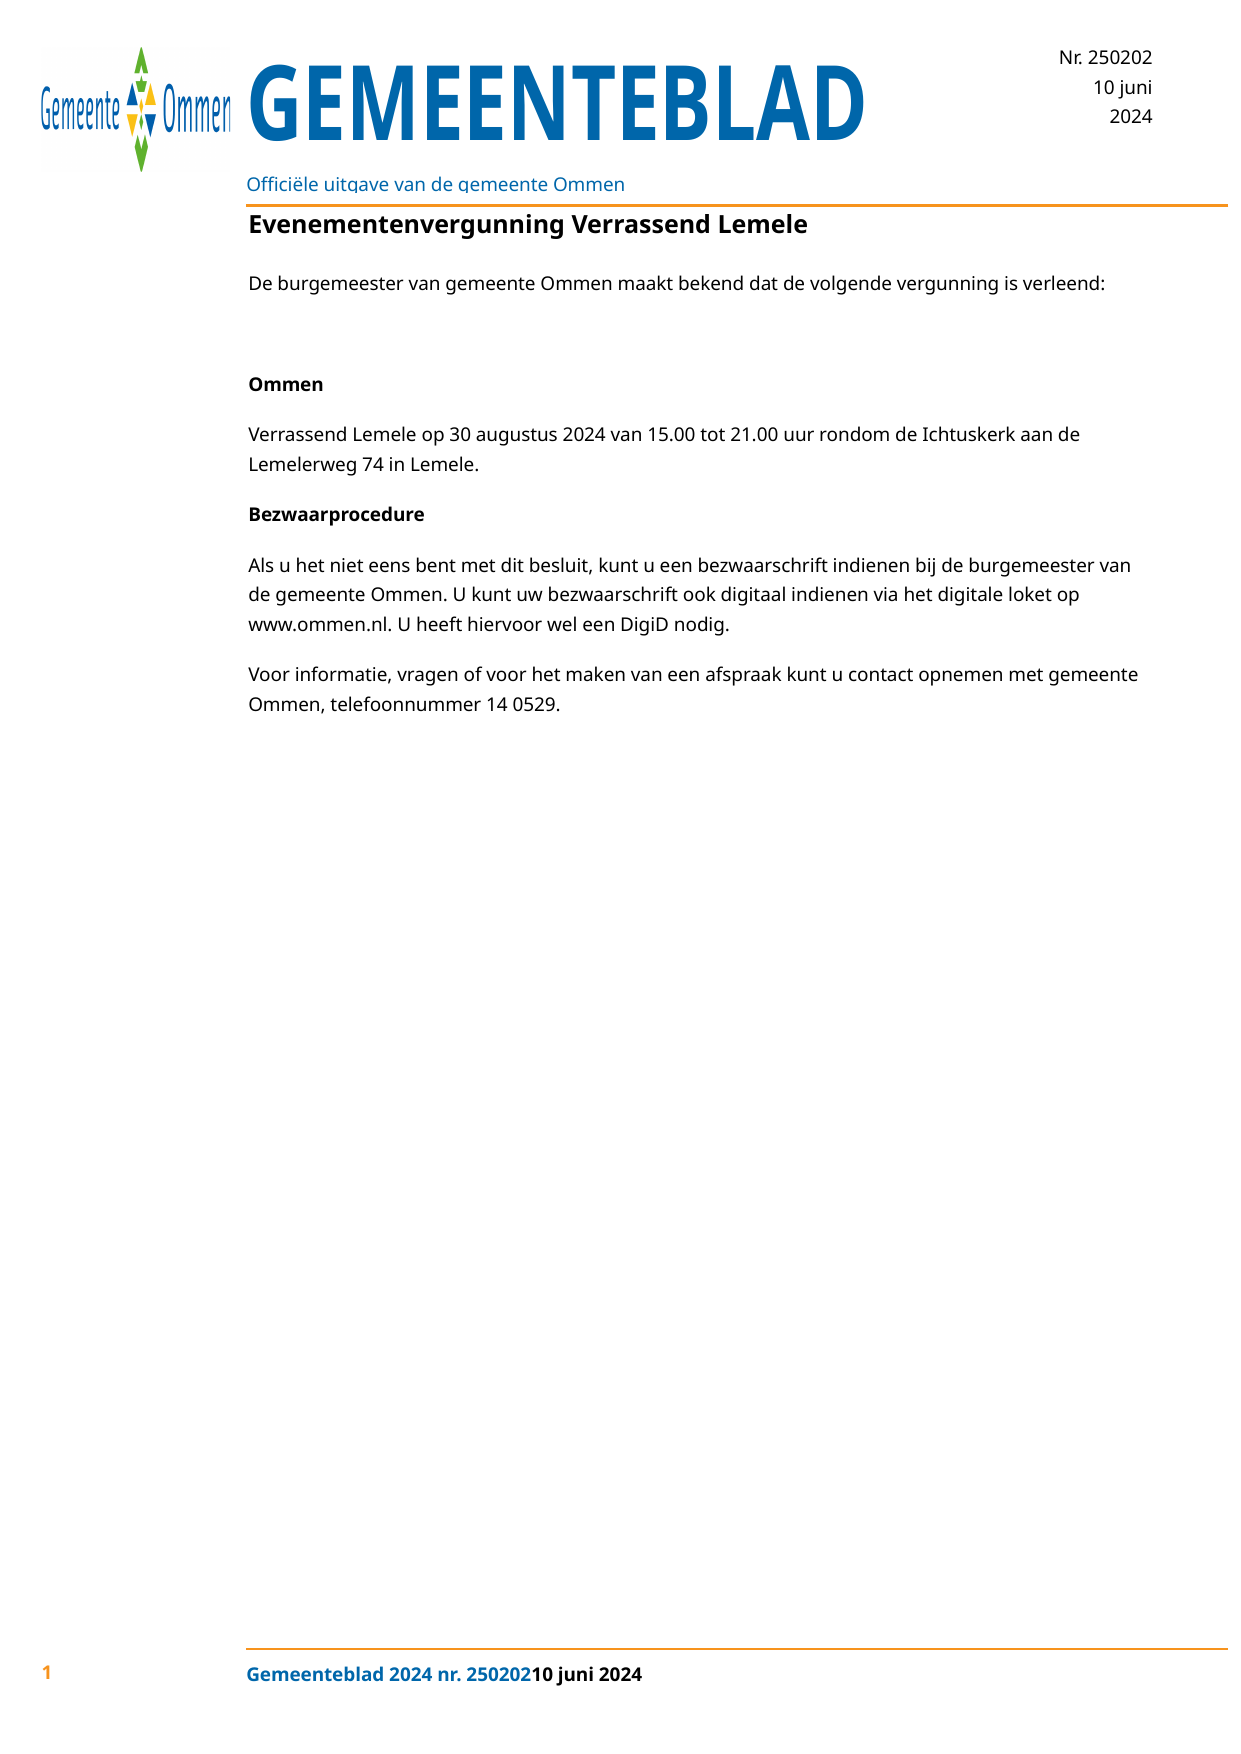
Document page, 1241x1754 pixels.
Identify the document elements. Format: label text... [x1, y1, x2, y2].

text Evenementenvergunning Verrassend Lemele [248, 207, 1152, 241]
text Bezwaarprocedure [248, 502, 1152, 527]
text Ommen [248, 371, 1152, 397]
picture [41, 47, 231, 172]
text De burgemeester van gemeente Ommen maakt bekend dat de volgende vergunning is verleend: [248, 270, 1152, 296]
text Voor informatie, vragen of voor het maken van een afspraak kunt u contact opnemen met gemeente Ommen, telefoonnummer 14 0529. [248, 662, 1152, 717]
text Als u het niet eens bent met dit besluit, kunt u een bezwaarschrift indienen bij de burgemeester van de gemeente Ommen. U kunt uw bezwaarschrift ook digitaal indienen via het digitale loket op www.ommen.nl. U heeft hiervoor wel een DigiD nodig. [248, 552, 1152, 637]
text Verrassend Lemele op 30 augustus 2024 van 15.00 tot 21.00 uur rondom de Ichtuskerk aan de Lemelerweg 74 in Lemele. [248, 422, 1152, 477]
